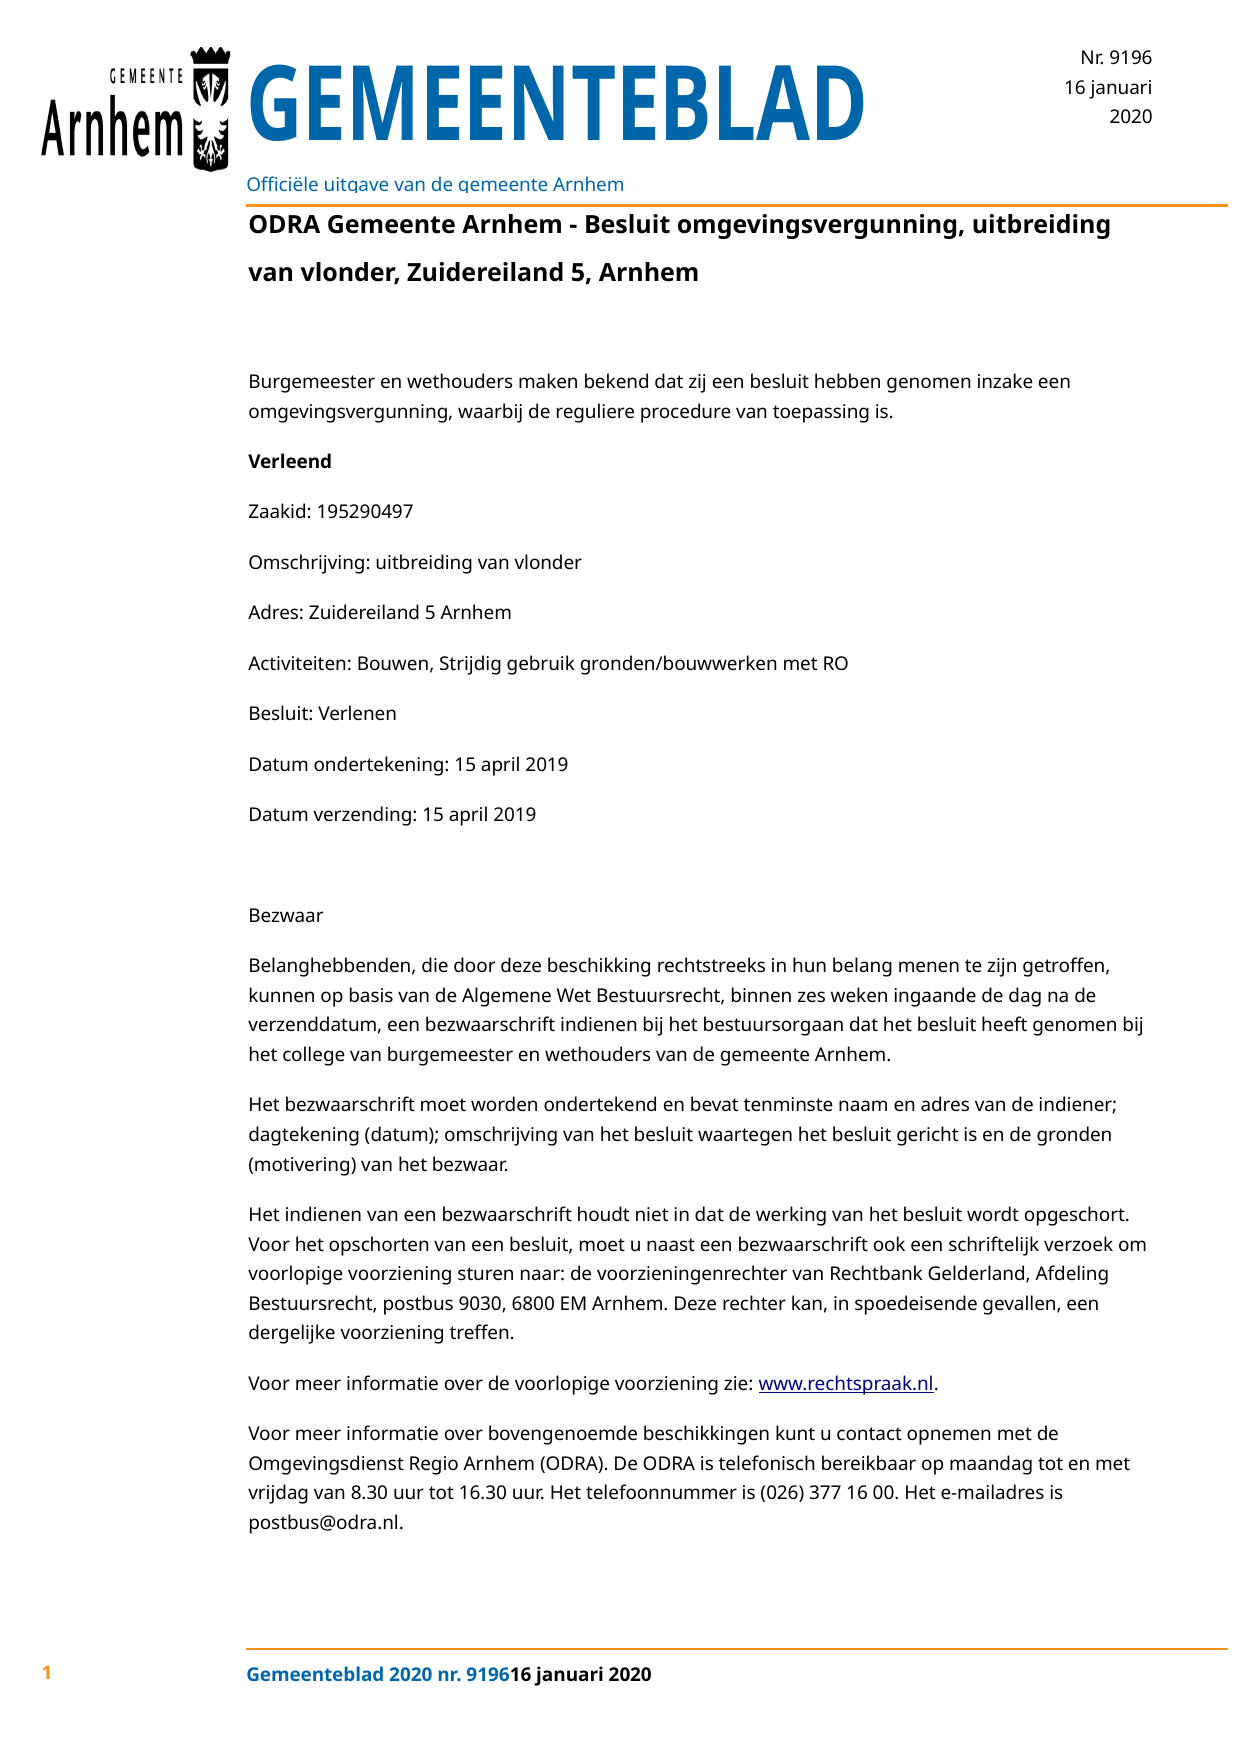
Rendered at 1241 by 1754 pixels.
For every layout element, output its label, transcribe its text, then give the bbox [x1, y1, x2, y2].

text Het bezwaarschrift moet worden ondertekend en bevat tenminste naam en adres van de indiener; dagtekening (datum); omschrijving van het besluit waartegen het besluit gericht is en de gronden (motivering) van het bezwaar. [248, 1092, 1152, 1177]
text Voor meer informatie over bovengenoemde beschikkingen kunt u contact opnemen met de Omgevingsdienst Regio Arnhem (ODRA). De ODRA is telefonisch bereikbaar op maandag tot en met vrijdag van 8.30 uur tot 16.30 uur. Het telefoonnummer is (026) 377 16 00. Het e-mailadres is postbus@odra.nl. [248, 1420, 1152, 1535]
text Het indienen van een bezwaarschrift houdt niet in dat de werking van het besluit wordt opgeschort. Voor het opschorten van een besluit, moet u naast een bezwaarschrift ook een schriftelijk verzoek om voorlopige voorziening sturen naar: de voorzieningenrechter van Rechtbank Gelderland, Afdeling Bestuursrecht, postbus 9030, 6800 EM Arnhem. Deze rechter kan, in spoedeisende gevallen, een dergelijke voorziening treffen. [248, 1201, 1152, 1345]
picture [41, 47, 231, 172]
text Omschrijving: uitbreiding van vlonder [248, 549, 1152, 575]
text Bezwaar [248, 902, 1152, 928]
text Verleend [248, 448, 1152, 474]
text Activiteiten: Bouwen, Strijdig gebruik gronden/bouwwerken met RO [248, 650, 1152, 676]
text Voor meer informatie over de voorlopige voorziening zie: www.rechtspraak.nl. [248, 1370, 1152, 1396]
text ODRA Gemeente Arnhem - Besluit omgevingsvergunning, uitbreiding van vlonder, Zuidereiland 5, Arnhem [248, 207, 1152, 288]
text Adres: Zuidereiland 5 Arnhem [248, 599, 1152, 625]
text Belanghebbenden, die door deze beschikking rechtstreeks in hun belang menen te zijn getroffen, kunnen op basis van de Algemene Wet Bestuursrecht, binnen zes weken ingaande de dag na de verzenddatum, een bezwaarschrift indienen bij het bestuursorgaan dat het besluit heeft genomen bij het college van burgemeester en wethouders van de gemeente Arnhem. [248, 952, 1152, 1067]
text Burgemeester en wethouders maken bekend dat zij een besluit hebben genomen inzake een omgevingsvergunning, waarbij de reguliere procedure van toepassing is. [248, 368, 1152, 424]
text Besluit: Verlenen [248, 700, 1152, 726]
text Zaakid: 195290497 [248, 499, 1152, 524]
text Datum ondertekening: 15 april 2019 [248, 751, 1152, 777]
text Datum verzending: 15 april 2019 [248, 801, 1152, 827]
